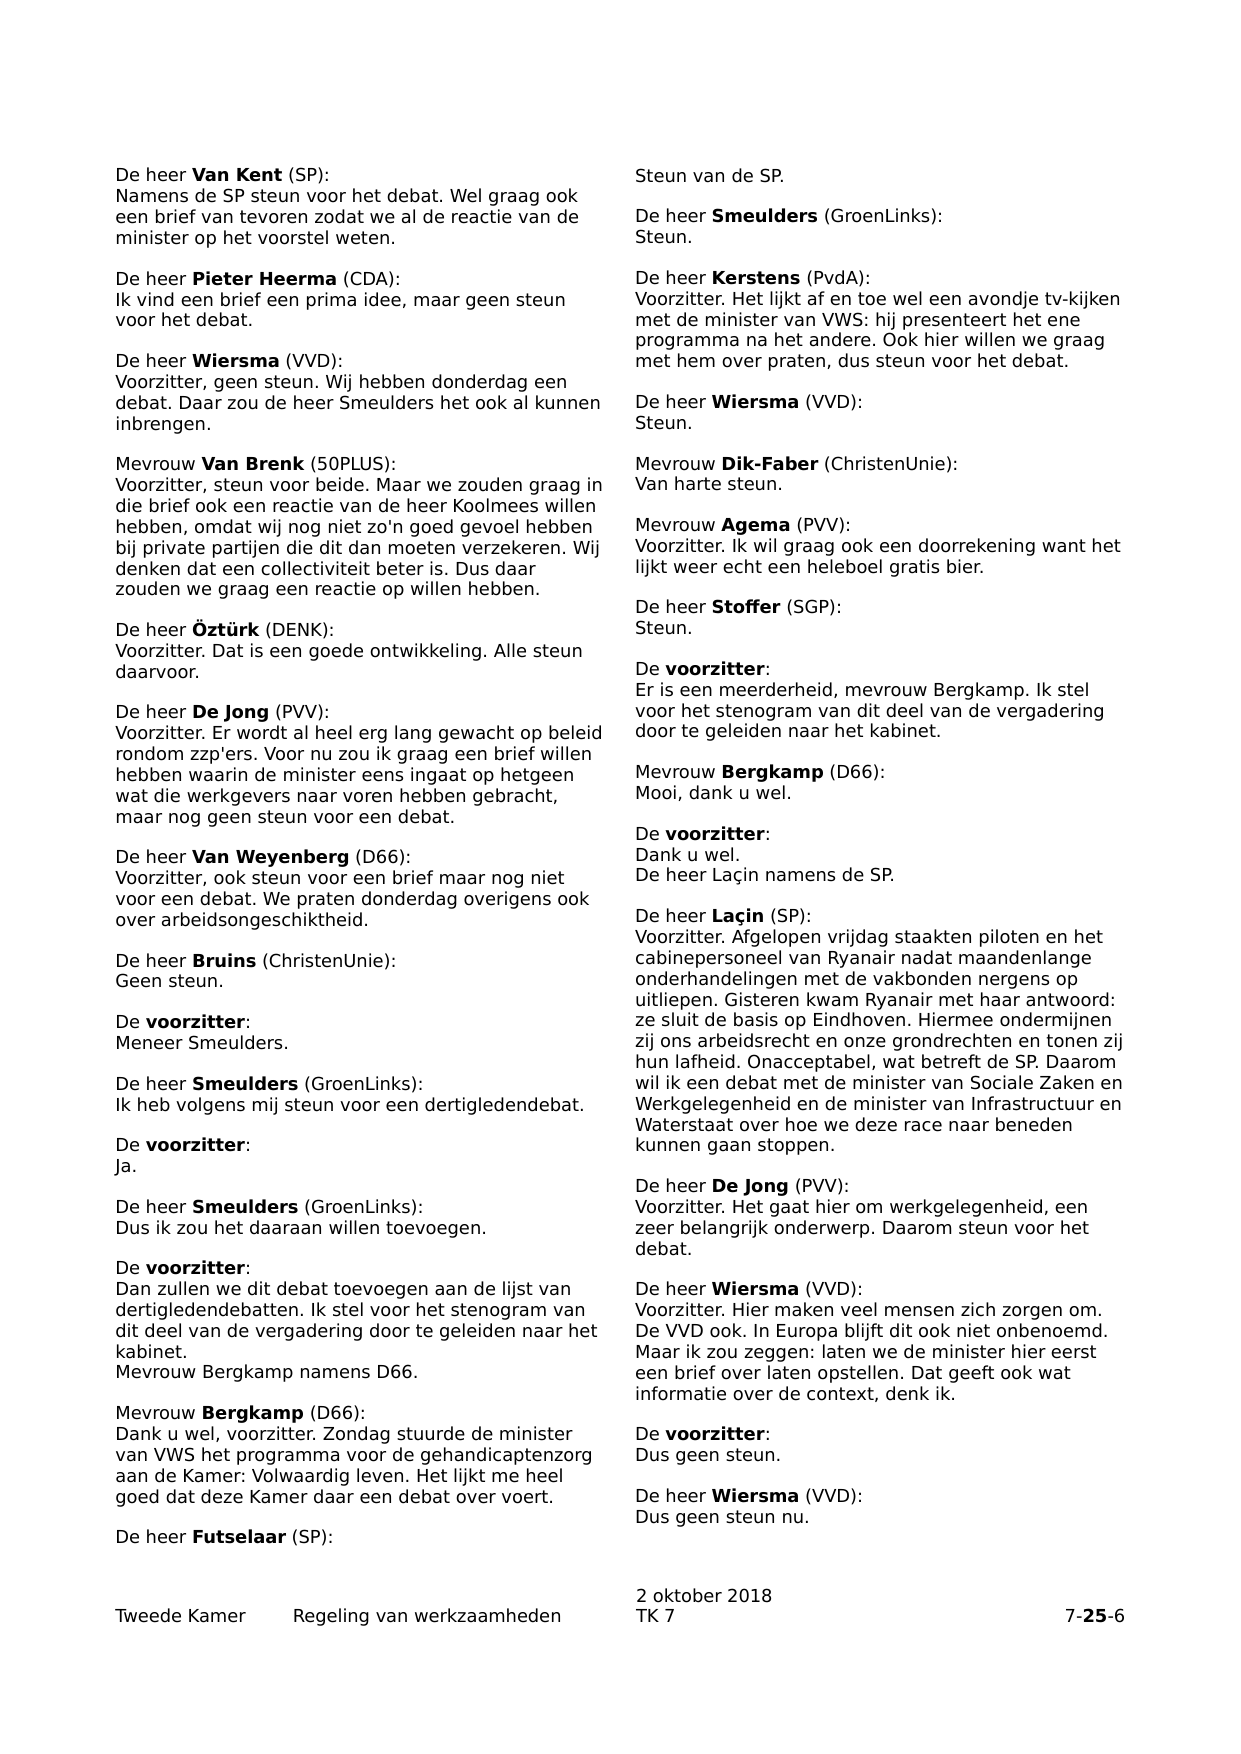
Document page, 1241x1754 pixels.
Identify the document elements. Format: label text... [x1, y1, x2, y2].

text De heer Van Weyenberg (D66): [115, 847, 605, 868]
text De heer Van Kent (SP): [115, 165, 605, 186]
text De heer Kerstens (PvdA): [635, 268, 1125, 288]
text De voorzitter: [115, 1135, 605, 1156]
text Voorzitter. Er wordt al heel erg lang gewacht op beleid rondom zzp'ers. Voor nu zou ik graag een brief willen hebben waarin de minister eens ingaat op hetgeen wat die werkgevers naar voren hebben gebracht, maar nog geen steun voor een debat. [115, 723, 605, 827]
text Voorzitter, ook steun voor een brief maar nog niet voor een debat. We praten donderdag overigens ook over arbeidsongeschiktheid. [115, 868, 605, 930]
text Dus ik zou het daaraan willen toevoegen. [115, 1217, 605, 1238]
text Steun. [635, 618, 1125, 639]
text Namens de SP steun voor het debat. Wel graag ook een brief van tevoren zodat we al de reactie van de minister op het voorstel weten. [115, 186, 605, 248]
text De voorzitter: [635, 1424, 1125, 1445]
text Meneer Smeulders. [115, 1033, 605, 1053]
text Ik vind een brief een prima idee, maar geen steun voor het debat. [115, 289, 605, 331]
text Van harte steun. [635, 474, 1125, 495]
text Dus geen steun nu. [635, 1506, 1125, 1527]
text Mevrouw Bergkamp (D66): [115, 1403, 605, 1424]
text Mooi, dank u wel. [635, 783, 1125, 804]
text De heer De Jong (PVV): [635, 1176, 1125, 1197]
text De voorzitter: [635, 659, 1125, 679]
text Mevrouw Dik-Faber (ChristenUnie): [635, 453, 1125, 474]
text Er is een meerderheid, mevrouw Bergkamp. Ik stel voor het stenogram van dit deel van de vergadering door te geleiden naar het kabinet. [635, 679, 1125, 742]
text Mevrouw Van Brenk (50PLUS): [115, 454, 605, 475]
text De heer Wiersma (VVD): [635, 392, 1125, 412]
text De heer Laçin (SP): [635, 906, 1125, 927]
text De heer Wiersma (VVD): [115, 351, 605, 372]
text De heer Wiersma (VVD): [635, 1486, 1125, 1506]
text Dank u wel, voorzitter. Zondag stuurde de minister van VWS het programma voor de gehandicaptenzorg aan de Kamer: Volwaardig leven. Het lijkt me heel goed dat deze Kamer daar een debat over voert. [115, 1424, 605, 1507]
text Steun. [635, 412, 1125, 433]
text Dank u wel. [635, 844, 1125, 865]
text Voorzitter. Het gaat hier om werkgelegenheid, een zeer belangrijk onderwerp. Daarom steun voor het debat. [635, 1197, 1125, 1259]
text Voorzitter, steun voor beide. Maar we zouden graag in die brief ook een reactie van de heer Koolmees willen hebben, omdat wij nog niet zo'n goed gevoel hebben bij private partijen die dit dan moeten verzekeren. Wij denken dat een collectiviteit beter is. Dus daar zouden we graag een reactie op willen hebben. [115, 475, 605, 600]
text De heer Smeulders (GroenLinks): [115, 1197, 605, 1217]
text De heer Futselaar (SP): [115, 1527, 605, 1548]
text De voorzitter: [635, 824, 1125, 844]
text Voorzitter. Afgelopen vrijdag staakten piloten en het cabinepersoneel van Ryanair nadat maandenlange onderhandelingen met de vakbonden nergens op uitliepen. Gisteren kwam Ryanair met haar antwoord: ze sluit de basis op Eindhoven. Hiermee ondermijnen zij ons arbeidsrecht en onze grondrechten en tonen zij hun lafheid. Onacceptabel, wat betreft de SP. Daarom wil ik een debat met de minister van Sociale Zaken en Werkgelegenheid en de minister van Infrastructuur en Waterstaat over hoe we deze race naar beneden kunnen gaan stoppen. [635, 927, 1125, 1156]
text Steun. [635, 227, 1125, 248]
text De heer Bruins (ChristenUnie): [115, 950, 605, 971]
text Dus geen steun. [635, 1445, 1125, 1466]
text Mevrouw Agema (PVV): [635, 515, 1125, 536]
text De heer Smeulders (GroenLinks): [635, 206, 1125, 227]
text Voorzitter, geen steun. Wij hebben donderdag een debat. Daar zou de heer Smeulders het ook al kunnen inbrengen. [115, 372, 605, 434]
text De heer Wiersma (VVD): [635, 1279, 1125, 1300]
text De heer Stoffer (SGP): [635, 597, 1125, 618]
text Voorzitter. Dat is een goede ontwikkeling. Alle steun daarvoor. [115, 641, 605, 682]
text Mevrouw Bergkamp (D66): [635, 762, 1125, 783]
text De voorzitter: [115, 1012, 605, 1033]
text De heer Öztürk (DENK): [115, 620, 605, 641]
text De heer Pieter Heerma (CDA): [115, 268, 605, 289]
text Dan zullen we dit debat toevoegen aan de lijst van dertigledendebatten. Ik stel voor het stenogram van dit deel van de vergadering door te geleiden naar het kabinet. [115, 1279, 605, 1362]
text Voorzitter. Ik wil graag ook een doorrekening want het lijkt weer echt een heleboel gratis bier. [635, 536, 1125, 577]
text De heer Smeulders (GroenLinks): [115, 1073, 605, 1094]
text Voorzitter. Het lijkt af en toe wel een avondje tv-kijken met de minister van VWS: hij presenteert het ene programma na het andere. Ook hier willen we graag met hem over praten, dus steun voor het debat. [635, 288, 1125, 372]
text Steun van de SP. [635, 165, 1125, 186]
text Geen steun. [115, 971, 605, 992]
text Mevrouw Bergkamp namens D66. [115, 1362, 605, 1383]
text Ja. [115, 1156, 605, 1177]
text De heer Laçin namens de SP. [635, 865, 1125, 886]
text De heer De Jong (PVV): [115, 702, 605, 723]
text Ik heb volgens mij steun voor een dertigledendebat. [115, 1094, 605, 1115]
text Voorzitter. Hier maken veel mensen zich zorgen om. De VVD ook. In Europa blijft dit ook niet onbenoemd. Maar ik zou zeggen: laten we de minister hier eerst een brief over laten opstellen. Dat geeft ook wat informatie over de context, denk ik. [635, 1300, 1125, 1404]
text De voorzitter: [115, 1258, 605, 1279]
